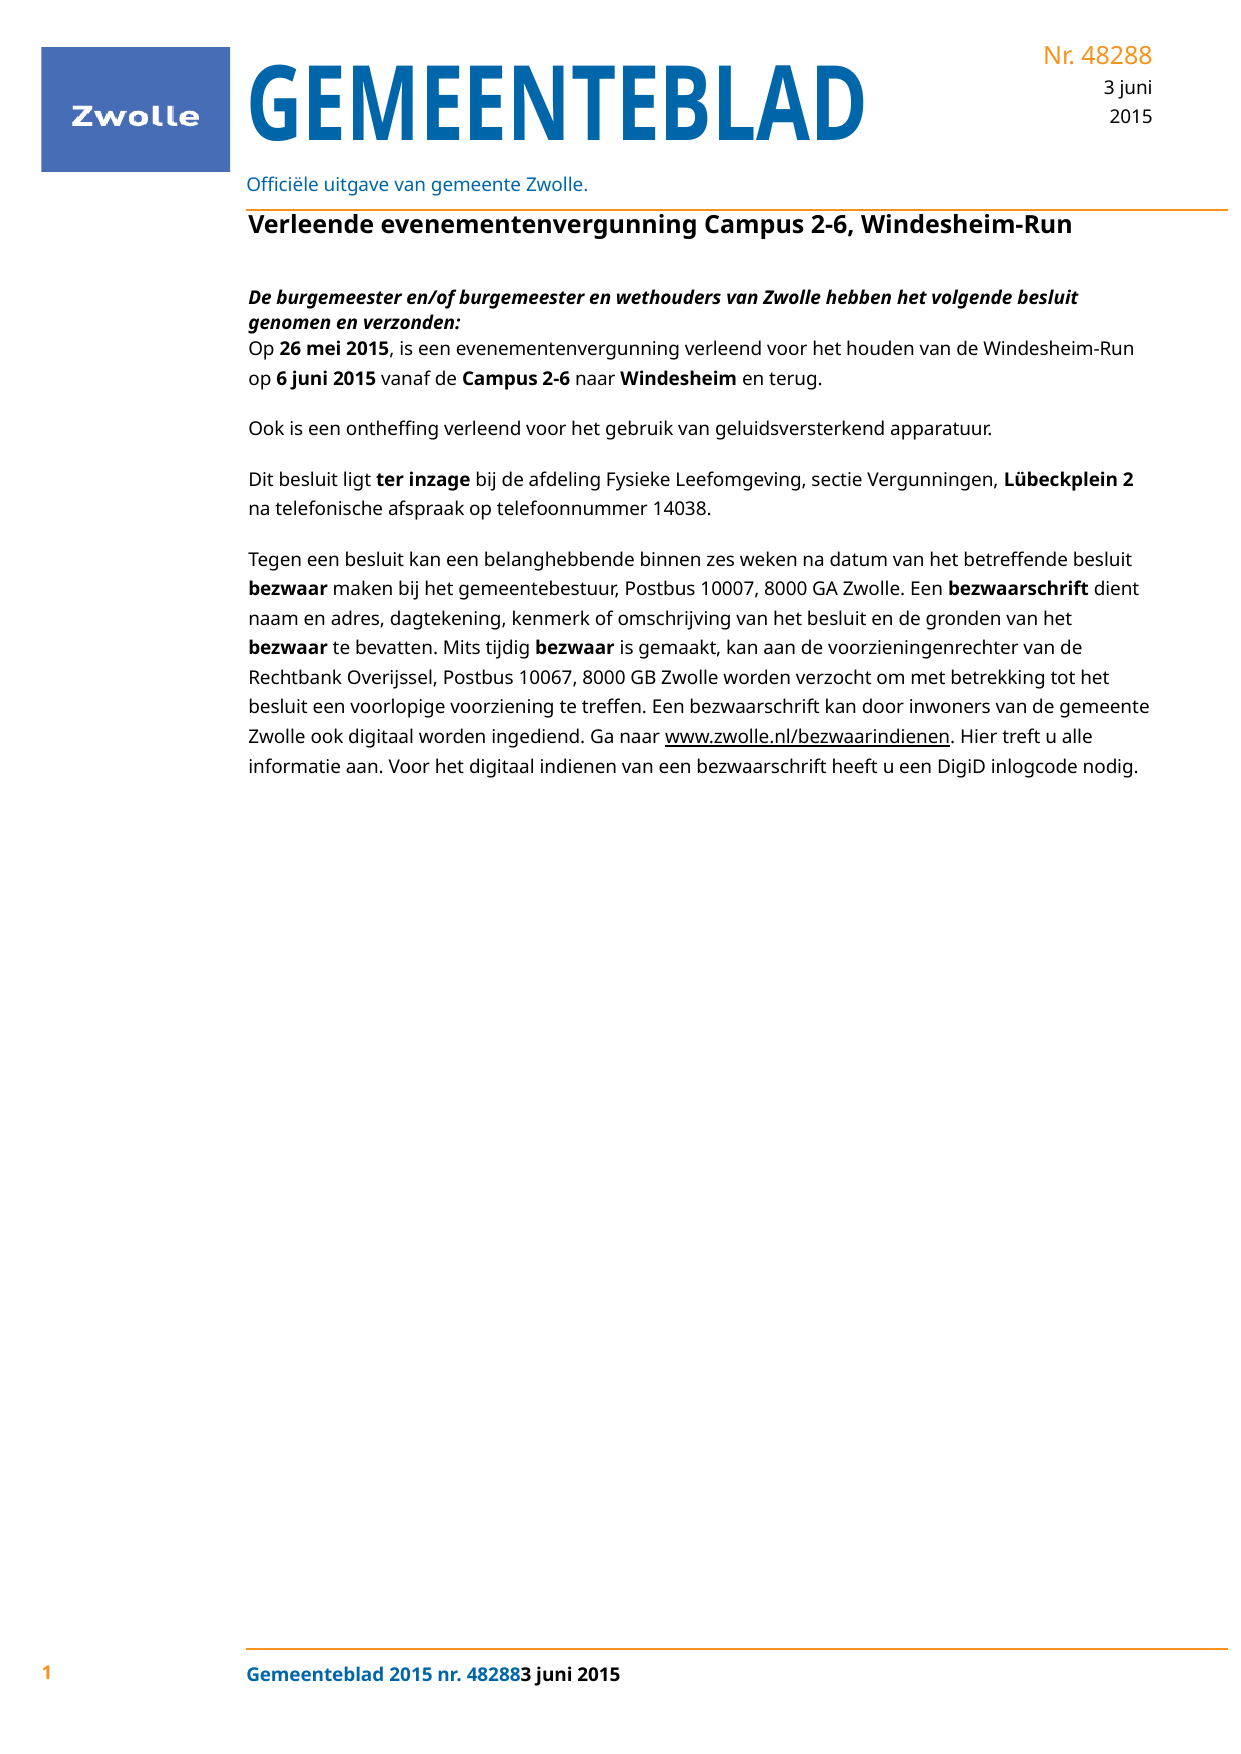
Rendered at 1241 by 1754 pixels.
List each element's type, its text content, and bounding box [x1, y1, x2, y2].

picture [41, 47, 231, 172]
text De burgemeester en/of burgemeester en wethouders van Zwolle hebben het volgende besluit genomen en verzonden: [248, 284, 1152, 335]
text Op 26 mei 2015, is een evenementenvergunning verleend voor het houden van de Windesheim-Run op 6 juni 2015 vanaf de Campus 2-6 naar Windesheim en terug. [248, 335, 1152, 391]
text Verleende evenementenvergunning Campus 2-6, Windesheim-Run [248, 211, 1152, 241]
text Ook is een ontheffing verleend voor het gebruik van geluidsversterkend apparatuur. [248, 415, 1152, 441]
text Dit besluit ligt ter inzage bij de afdeling Fysieke Leefomgeving, sectie Vergunningen, Lübeckplein 2 na telefonische afspraak op telefoonnummer 14038. [248, 466, 1152, 521]
text Tegen een besluit kan een belanghebbende binnen zes weken na datum van het betreffende besluit bezwaar maken bij het gemeentebestuur, Postbus 10007, 8000 GA Zwolle. Een bezwaarschrift dient naam en adres, dagtekening, kenmerk of omschrijving van het besluit en de gronden van het bezwaar te bevatten. Mits tijdig bezwaar is gemaakt, kan aan de voorzieningenrechter van de Rechtbank Overijssel, Postbus 10067, 8000 GB Zwolle worden verzocht om met betrekking tot het besluit een voorlopige voorziening te treffen. Een bezwaarschrift kan door inwoners van de gemeente Zwolle ook digitaal worden ingediend. Ga naar www.zwolle.nl/bezwaarindienen. Hier treft u alle informatie aan. Voor het digitaal indienen van een bezwaarschrift heeft u een DigiD inlogcode nodig. [248, 546, 1152, 778]
